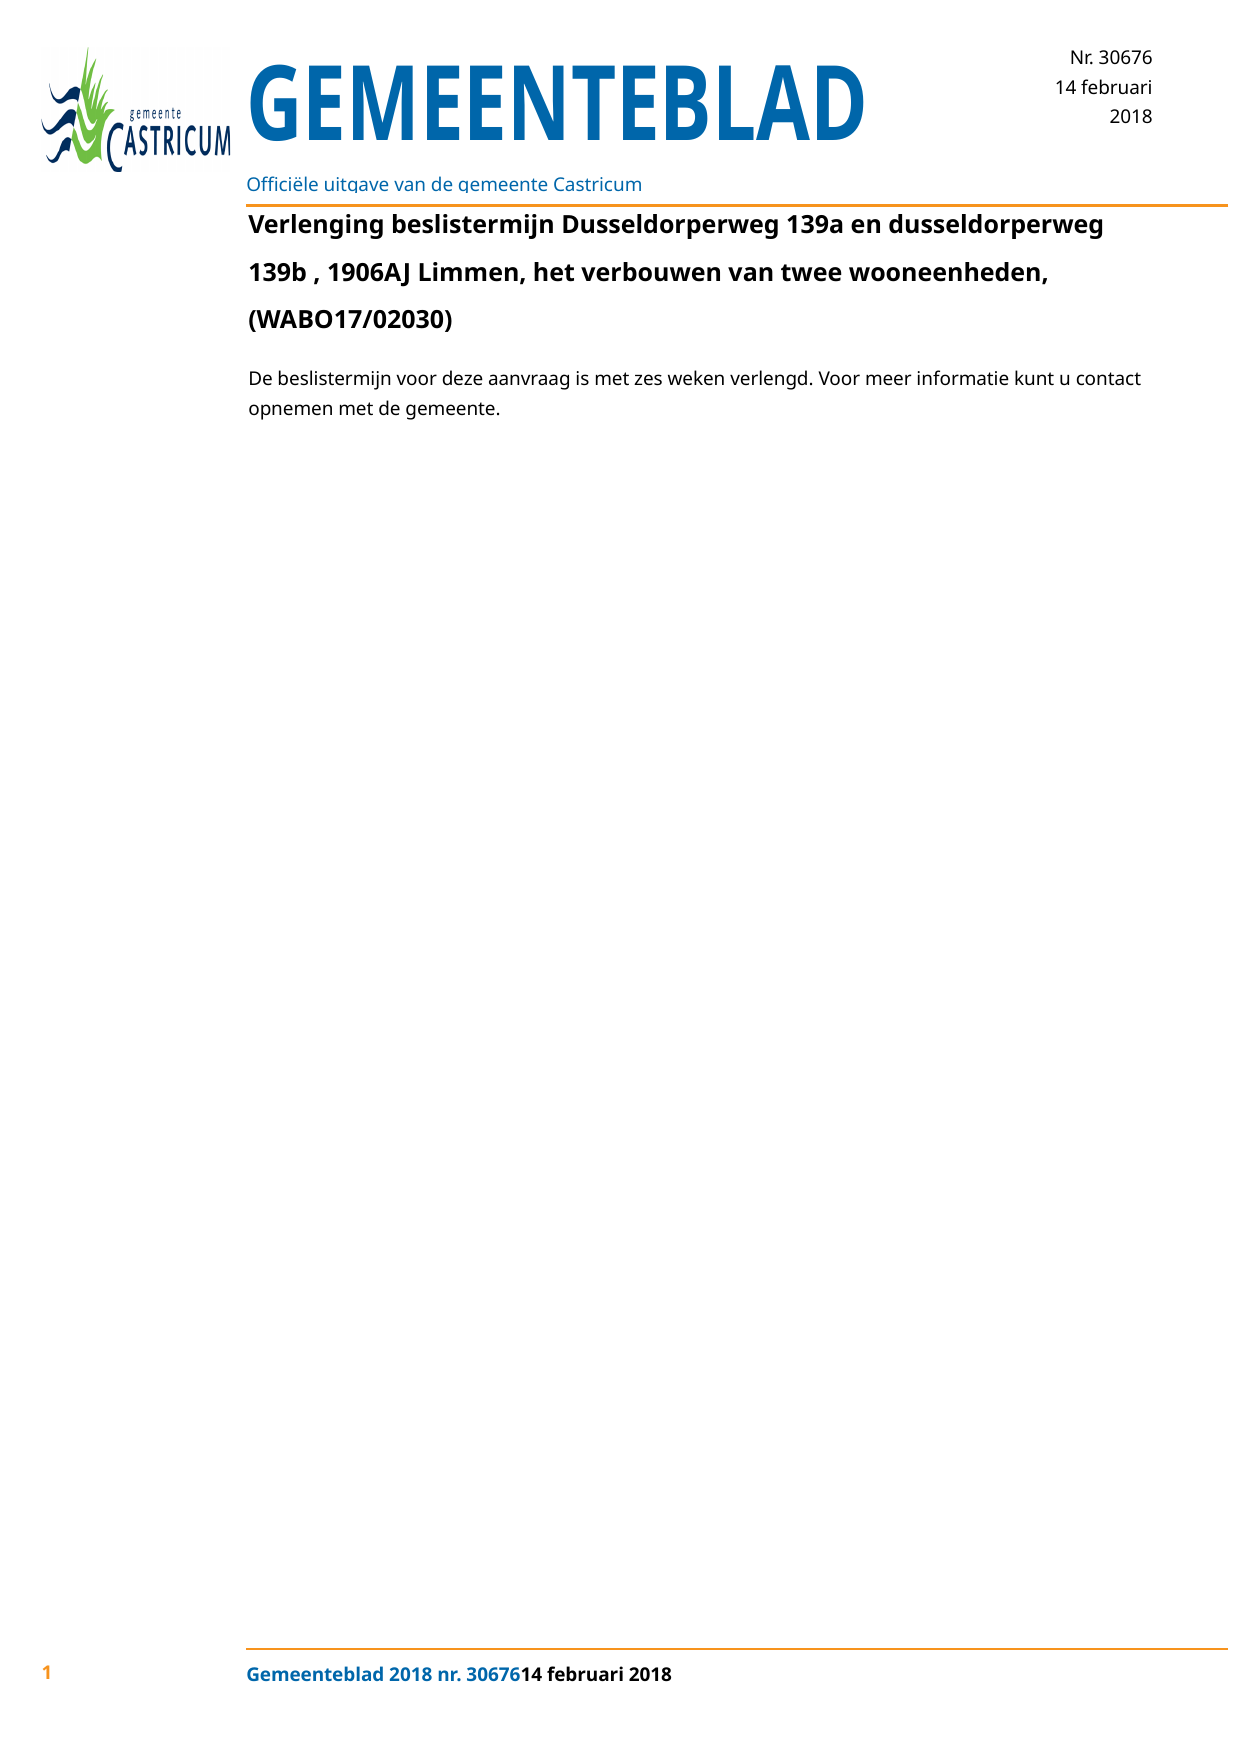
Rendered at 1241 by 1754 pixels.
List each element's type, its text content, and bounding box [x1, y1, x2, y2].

text Verlenging beslistermijn Dusseldorperweg 139a en dusseldorperweg 139b , 1906AJ Limmen, het verbouwen van twee wooneenheden, (WABO17/02030) [248, 207, 1152, 336]
text De beslistermijn voor deze aanvraag is met zes weken verlengd. Voor meer informatie kunt u contact opnemen met de gemeente. [248, 366, 1152, 421]
picture [41, 47, 231, 172]
